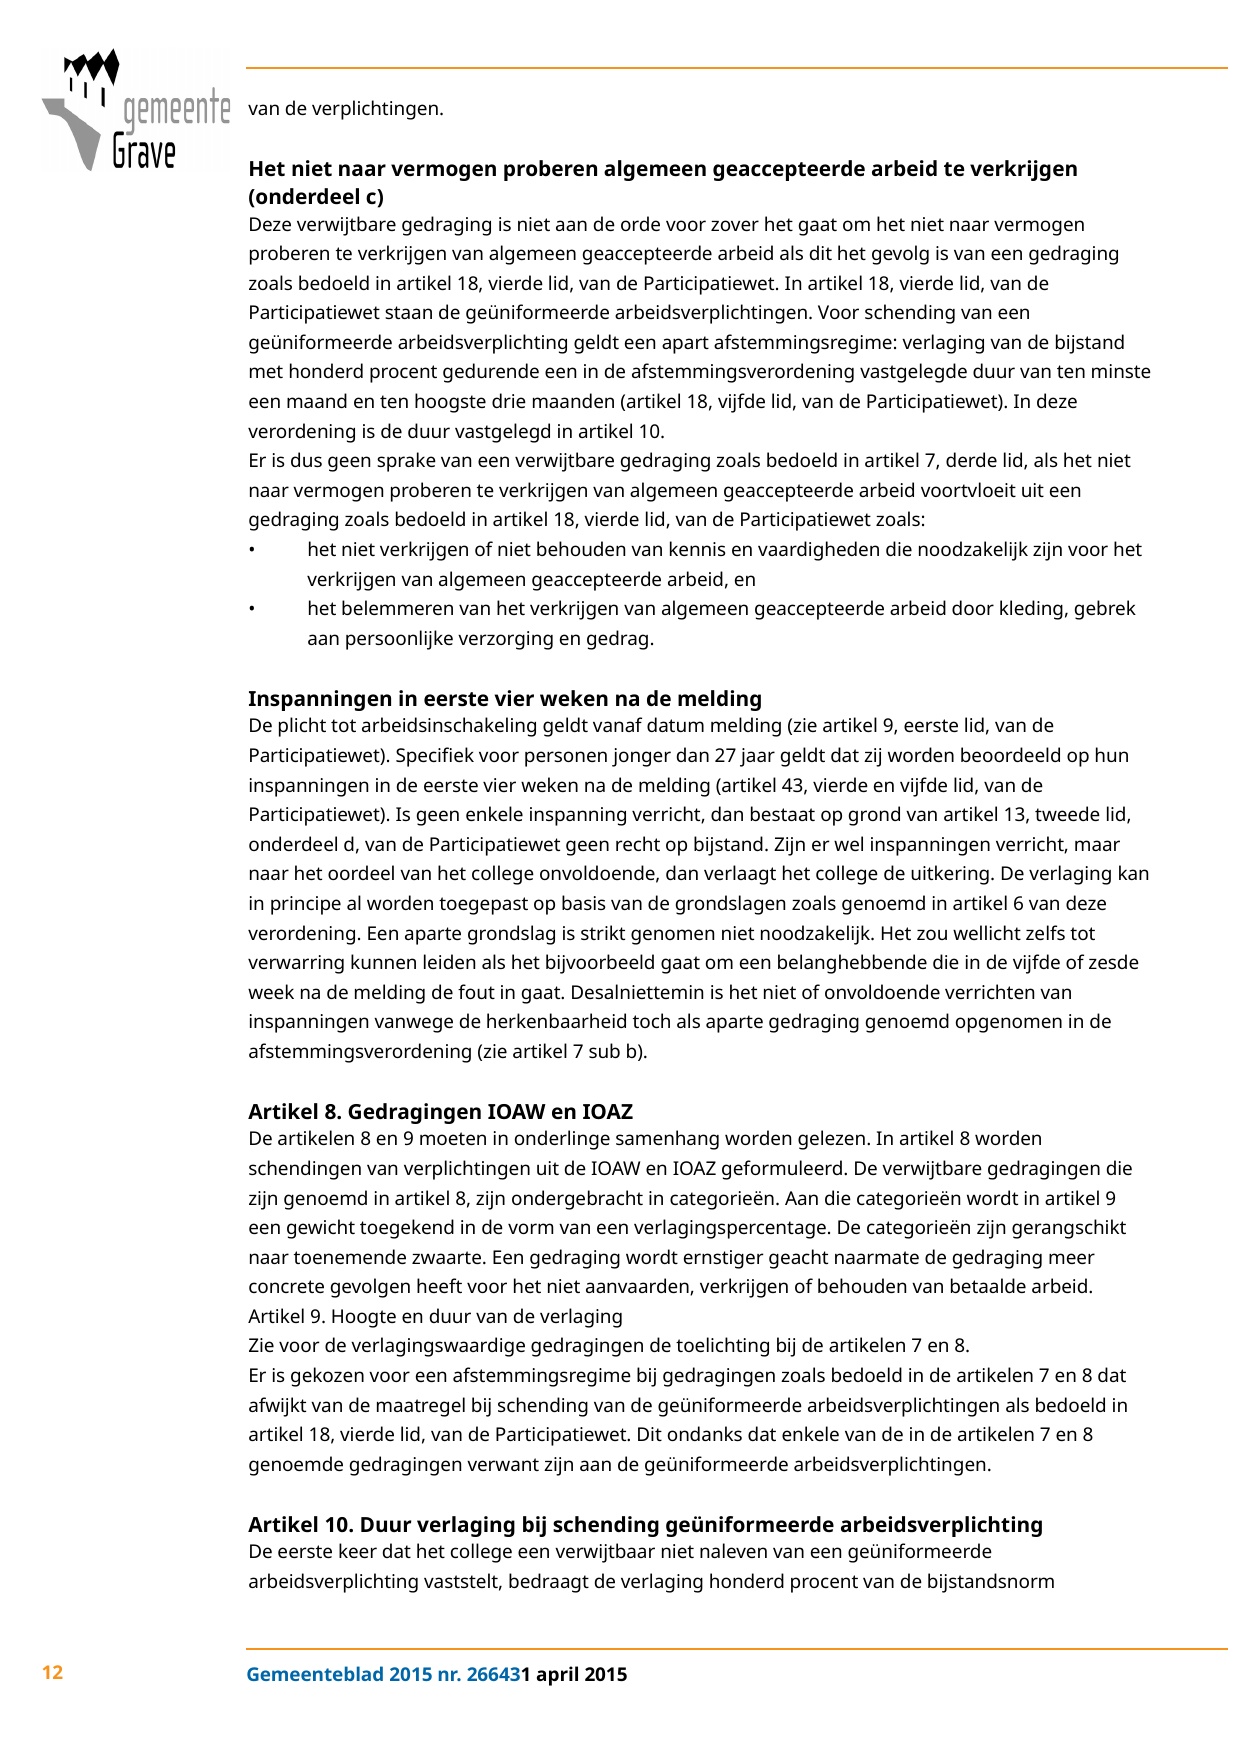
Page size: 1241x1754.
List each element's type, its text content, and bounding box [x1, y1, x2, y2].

text van de verplichtingen. [248, 95, 1152, 121]
text Er is gekozen voor een afstemmingsregime bij gedragingen zoals bedoeld in de artikelen 7 en 8 dat afwijkt van de maatregel bij schending van de geüniformeerde arbeidsverplichtingen als bedoeld in artikel 18, vierde lid, van de Participatiewet. Dit ondanks dat enkele van de in de artikelen 7 en 8 genoemde gedragingen verwant zijn aan de geüniformeerde arbeidsverplichtingen. [248, 1362, 1152, 1477]
text Zie voor de verlagingswaardige gedragingen de toelichting bij de artikelen 7 en 8. [248, 1333, 1152, 1358]
text Artikel 10. Duur verlaging bij schending geüniformeerde arbeidsverplichting [248, 1510, 1152, 1539]
list het niet verkrijgen of niet behouden van kennis en vaardigheden die noodzakelijk zijn voor het verkrijgen van algemeen geaccepteerde arbeid, en [248, 536, 1152, 592]
text Deze verwijtbare gedraging is niet aan de orde voor zover het gaat om het niet naar vermogen proberen te verkrijgen van algemeen geaccepteerde arbeid als dit het gevolg is van een gedraging zoals bedoeld in artikel 18, vierde lid, van de Participatiewet. In artikel 18, vierde lid, van de Participatiewet staan de geüniformeerde arbeidsverplichtingen. Voor schending van een geüniformeerde arbeidsverplichting geldt een apart afstemmingsregime: verlaging van de bijstand met honderd procent gedurende een in de afstemmingsverordening vastgelegde duur van ten minste een maand en ten hoogste drie maanden (artikel 18, vijfde lid, van de Participatiewet). In deze verordening is de duur vastgelegd in artikel 10. [248, 211, 1152, 444]
text Artikel 8. Gedragingen IOAW en IOAZ [248, 1097, 1152, 1126]
text Het niet naar vermogen proberen algemeen geaccepteerde arbeid te verkrijgen (onderdeel c) [248, 154, 1152, 211]
text De plicht tot arbeidsinschakeling geldt vanaf datum melding (zie artikel 9, eerste lid, van de Participatiewet). Specifiek voor personen jonger dan 27 jaar geldt dat zij worden beoordeeld op hun inspanningen in de eerste vier weken na de melding (artikel 43, vierde en vijfde lid, van de Participatiewet). Is geen enkele inspanning verricht, dan bestaat op grond van artikel 13, tweede lid, onderdeel d, van de Participatiewet geen recht op bijstand. Zijn er wel inspanningen verricht, maar naar het oordeel van het college onvoldoende, dan verlaagt het college de uitkering. De verlaging kan in principe al worden toegepast op basis van de grondslagen zoals genoemd in artikel 6 van deze verordening. Een aparte grondslag is strikt genomen niet noodzakelijk. Het zou wellicht zelfs tot verwarring kunnen leiden als het bijvoorbeeld gaat om een belanghebbende die in de vijfde of zesde week na de melding de fout in gaat. Desalniettemin is het niet of onvoldoende verrichten van inspanningen vanwege de herkenbaarheid toch als aparte gedraging genoemd opgenomen in de afstemmingsverordening (zie artikel 7 sub b). [248, 713, 1152, 1064]
text De eerste keer dat het college een verwijtbaar niet naleven van een geüniformeerde arbeidsverplichting vaststelt, bedraagt de verlaging honderd procent van de bijstandsnorm [248, 1539, 1152, 1594]
text Er is dus geen sprake van een verwijtbare gedraging zoals bedoeld in artikel 7, derde lid, als het niet naar vermogen proberen te verkrijgen van algemeen geaccepteerde arbeid voortvloeit uit een gedraging zoals bedoeld in artikel 18, vierde lid, van de Participatiewet zoals: [248, 447, 1152, 532]
text Artikel 9. Hoogte en duur van de verlaging [248, 1303, 1152, 1329]
text Inspanningen in eerste vier weken na de melding [248, 684, 1152, 713]
text De artikelen 8 en 9 moeten in onderlinge samenhang worden gelezen. In artikel 8 worden schendingen van verplichtingen uit de IOAW en IOAZ geformuleerd. De verwijtbare gedragingen die zijn genoemd in artikel 8, zijn ondergebracht in categorieën. Aan die categorieën wordt in artikel 9 een gewicht toegekend in de vorm van een verlagingspercentage. De categorieën zijn gerangschikt naar toenemende zwaarte. Een gedraging wordt ernstiger geacht naarmate de gedraging meer concrete gevolgen heeft voor het niet aanvaarden, verkrijgen of behouden van betaalde arbeid. [248, 1126, 1152, 1299]
picture [41, 47, 231, 172]
list het belemmeren van het verkrijgen van algemeen geaccepteerde arbeid door kleding, gebrek aan persoonlijke verzorging en gedrag. [248, 595, 1152, 651]
